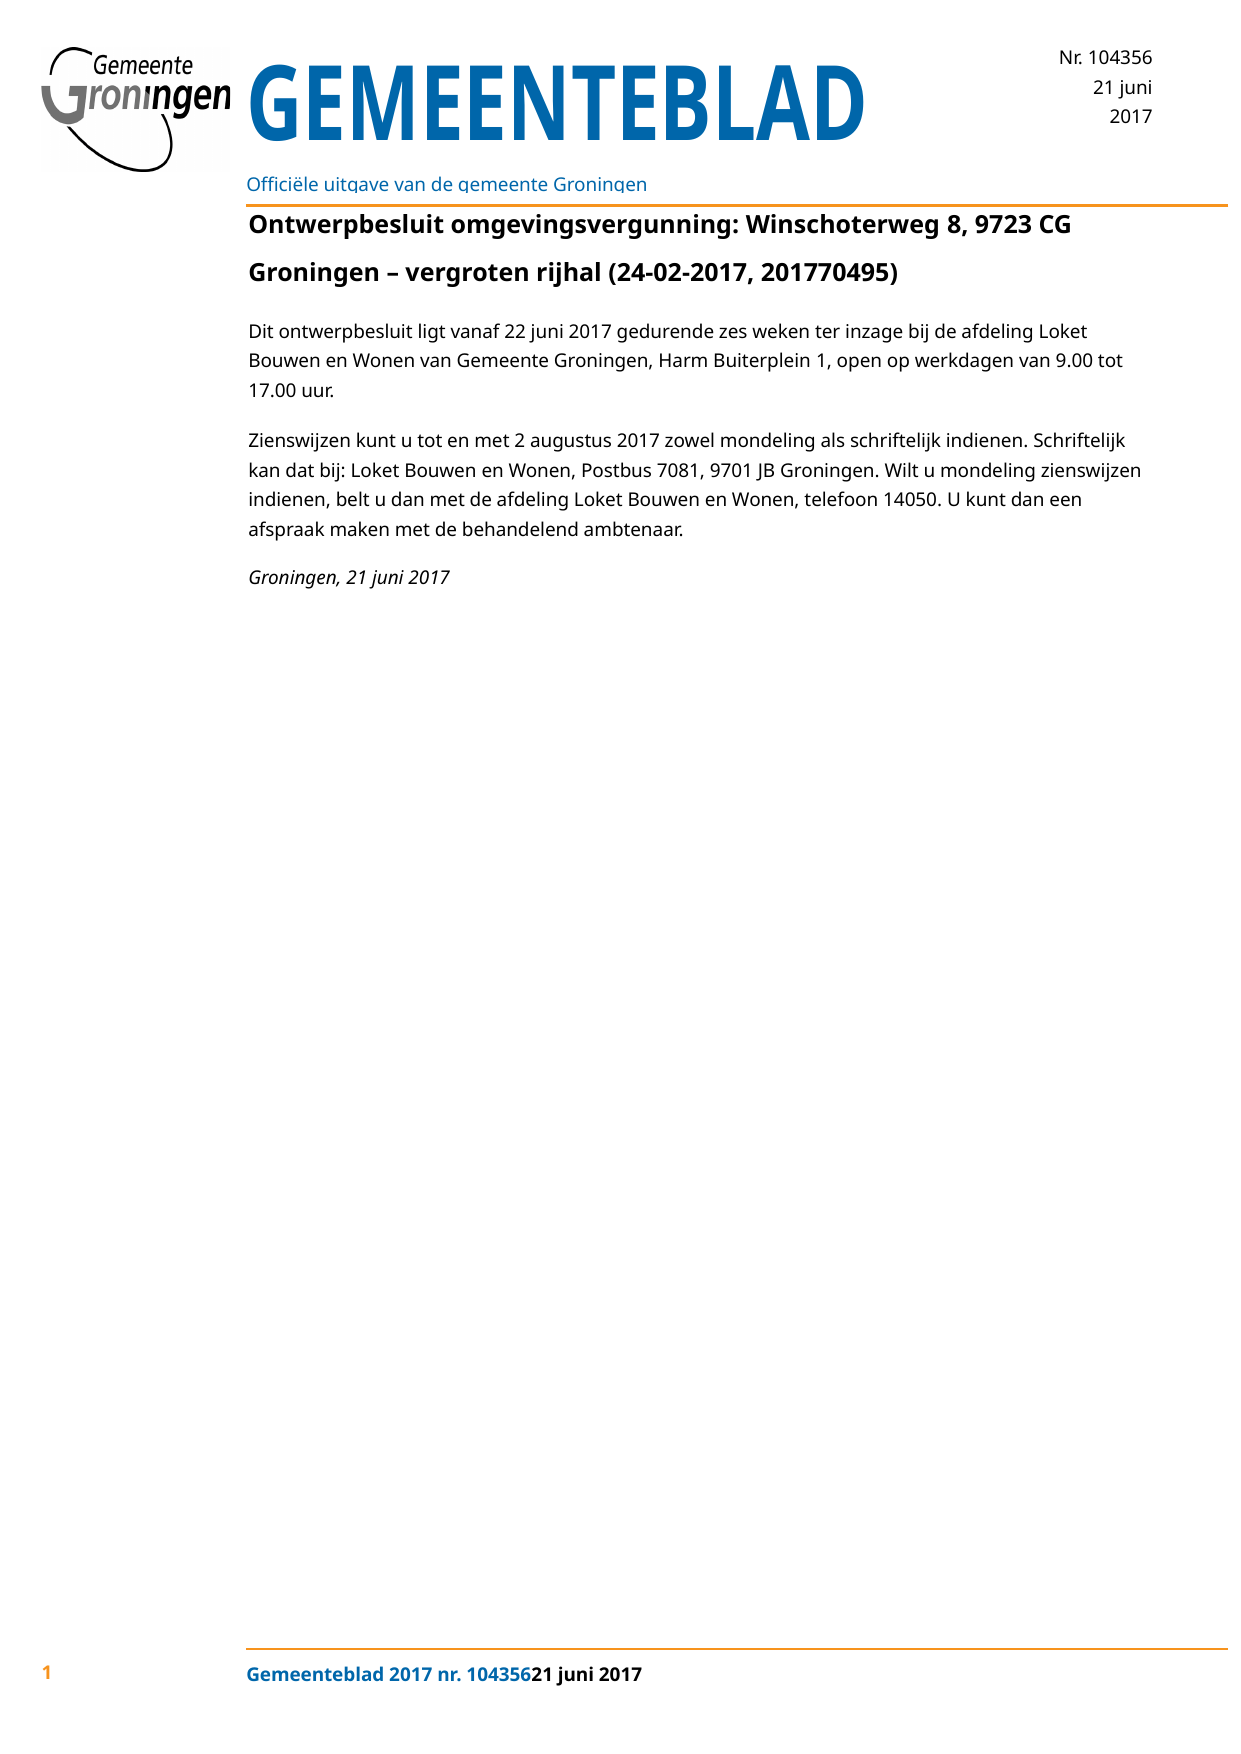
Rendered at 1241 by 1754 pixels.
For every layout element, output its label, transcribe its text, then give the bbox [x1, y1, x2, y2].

text Ontwerpbesluit omgevingsvergunning: Winschoterweg 8, 9723 CG Groningen – vergroten rijhal (24-02-2017, 201770495) [248, 207, 1152, 288]
text Zienswijzen kunt u tot en met 2 augustus 2017 zowel mondeling als schriftelijk indienen. Schriftelijk kan dat bij: Loket Bouwen en Wonen, Postbus 7081, 9701 JB Groningen. Wilt u mondeling zienswijzen indienen, belt u dan met de afdeling Loket Bouwen en Wonen, telefoon 14050. U kunt dan een afspraak maken met de behandelend ambtenaar. [248, 427, 1152, 542]
picture [41, 47, 231, 172]
text Dit ontwerpbesluit ligt vanaf 22 juni 2017 gedurende zes weken ter inzage bij de afdeling Loket Bouwen en Wonen van Gemeente Groningen, Harm Buiterplein 1, open op werkdagen van 9.00 tot 17.00 uur. [248, 318, 1152, 403]
text Groningen, 21 juni 2017 [248, 564, 1152, 590]
